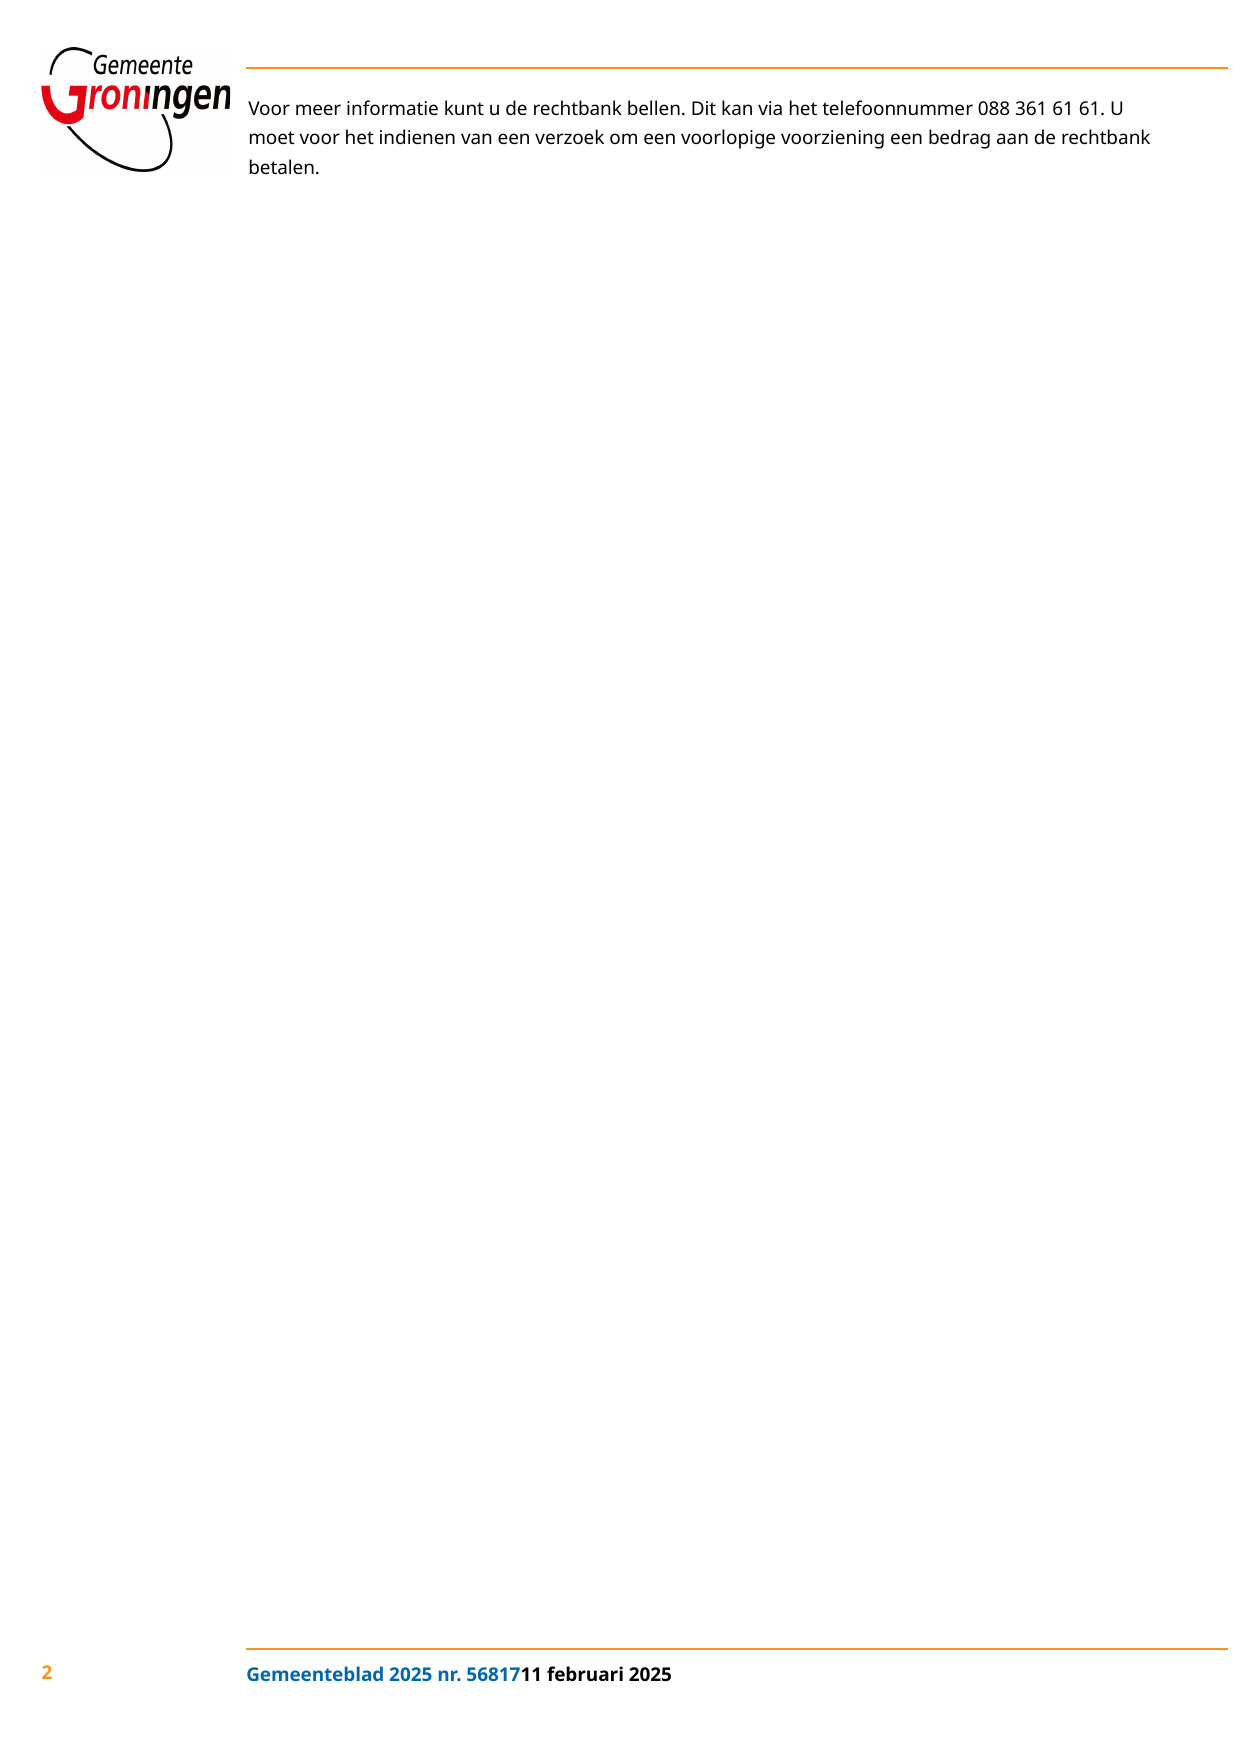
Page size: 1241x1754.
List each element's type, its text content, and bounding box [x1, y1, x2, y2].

text Voor meer informatie kunt u de rechtbank bellen. Dit kan via het telefoonnummer 088 361 61 61. U moet voor het indienen van een verzoek om een voorlopige voorziening een bedrag aan de rechtbank betalen. [248, 95, 1152, 180]
picture [41, 47, 231, 172]
